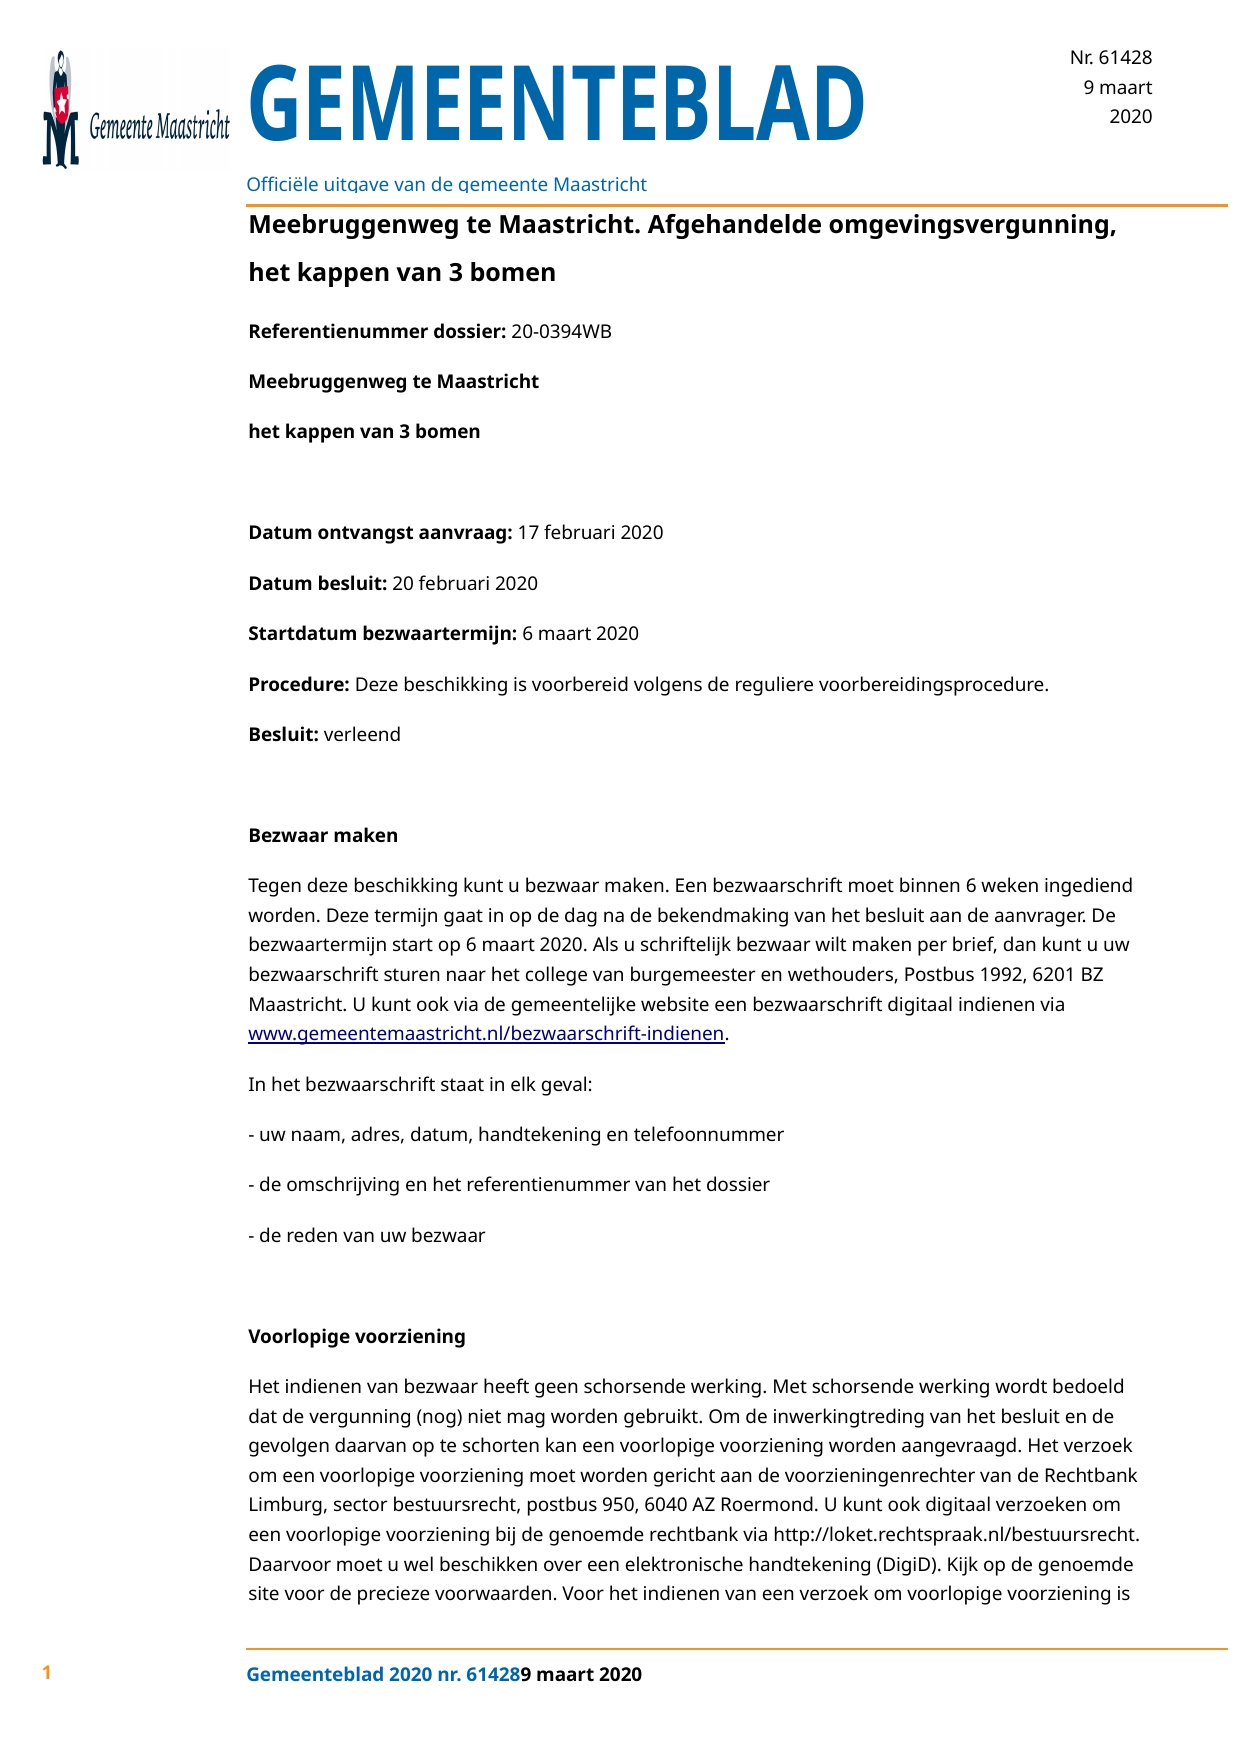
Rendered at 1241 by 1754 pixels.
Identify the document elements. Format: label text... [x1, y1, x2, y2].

text Bezwaar maken [248, 822, 1152, 848]
text Datum besluit: 20 februari 2020 [248, 570, 1152, 596]
text het kappen van 3 bomen [248, 419, 1152, 444]
text Het indienen van bezwaar heeft geen schorsende werking. Met schorsende werking wordt bedoeld dat de vergunning (nog) niet mag worden gebruikt. Om de inwerkingtreding van het besluit en de gevolgen daarvan op te schorten kan een voorlopige voorziening worden aangevraagd. Het verzoek om een voorlopige voorziening moet worden gericht aan de voorzieningenrechter van de Rechtbank Limburg, sector bestuursrecht, postbus 950, 6040 AZ Roermond. U kunt ook digitaal verzoeken om een voorlopige voorziening bij de genoemde rechtbank via http://loket.rechtspraak.nl/bestuursrecht. Daarvoor moet u wel beschikken over een elektronische handtekening (DigiD). Kijk op de genoemde site voor de precieze voorwaarden. Voor het indienen van een verzoek om voorlopige voorziening is [248, 1373, 1152, 1606]
text Voorlopige voorziening [248, 1323, 1152, 1349]
text Procedure: Deze beschikking is voorbereid volgens de reguliere voorbereidingsprocedure. [248, 671, 1152, 697]
text Tegen deze beschikking kunt u bezwaar maken. Een bezwaarschrift moet binnen 6 weken ingediend worden. Deze termijn gaat in op de dag na de bekendmaking van het besluit aan de aanvrager. De bezwaartermijn start op 6 maart 2020. Als u schriftelijk bezwaar wilt maken per brief, dan kunt u uw bezwaarschrift sturen naar het college van burgemeester en wethouders, Postbus 1992, 6201 BZ Maastricht. U kunt ook via de gemeentelijke website een bezwaarschrift digitaal indienen via www.gemeentemaastricht.nl/bezwaarschrift-indienen. [248, 872, 1152, 1046]
text - uw naam, adres, datum, handtekening en telefoonnummer [248, 1121, 1152, 1147]
text Referentienummer dossier: 20-0394WB [248, 318, 1152, 344]
picture [41, 47, 231, 172]
text - de omschrijving en het referentienummer van het dossier [248, 1172, 1152, 1197]
text Datum ontvangst aanvraag: 17 februari 2020 [248, 519, 1152, 545]
text - de reden van uw bezwaar [248, 1222, 1152, 1248]
text Meebruggenweg te Maastricht [248, 368, 1152, 394]
text Besluit: verleend [248, 721, 1152, 747]
text Meebruggenweg te Maastricht. Afgehandelde omgevingsvergunning, het kappen van 3 bomen [248, 207, 1152, 288]
text Startdatum bezwaartermijn: 6 maart 2020 [248, 620, 1152, 646]
text In het bezwaarschrift staat in elk geval: [248, 1071, 1152, 1097]
